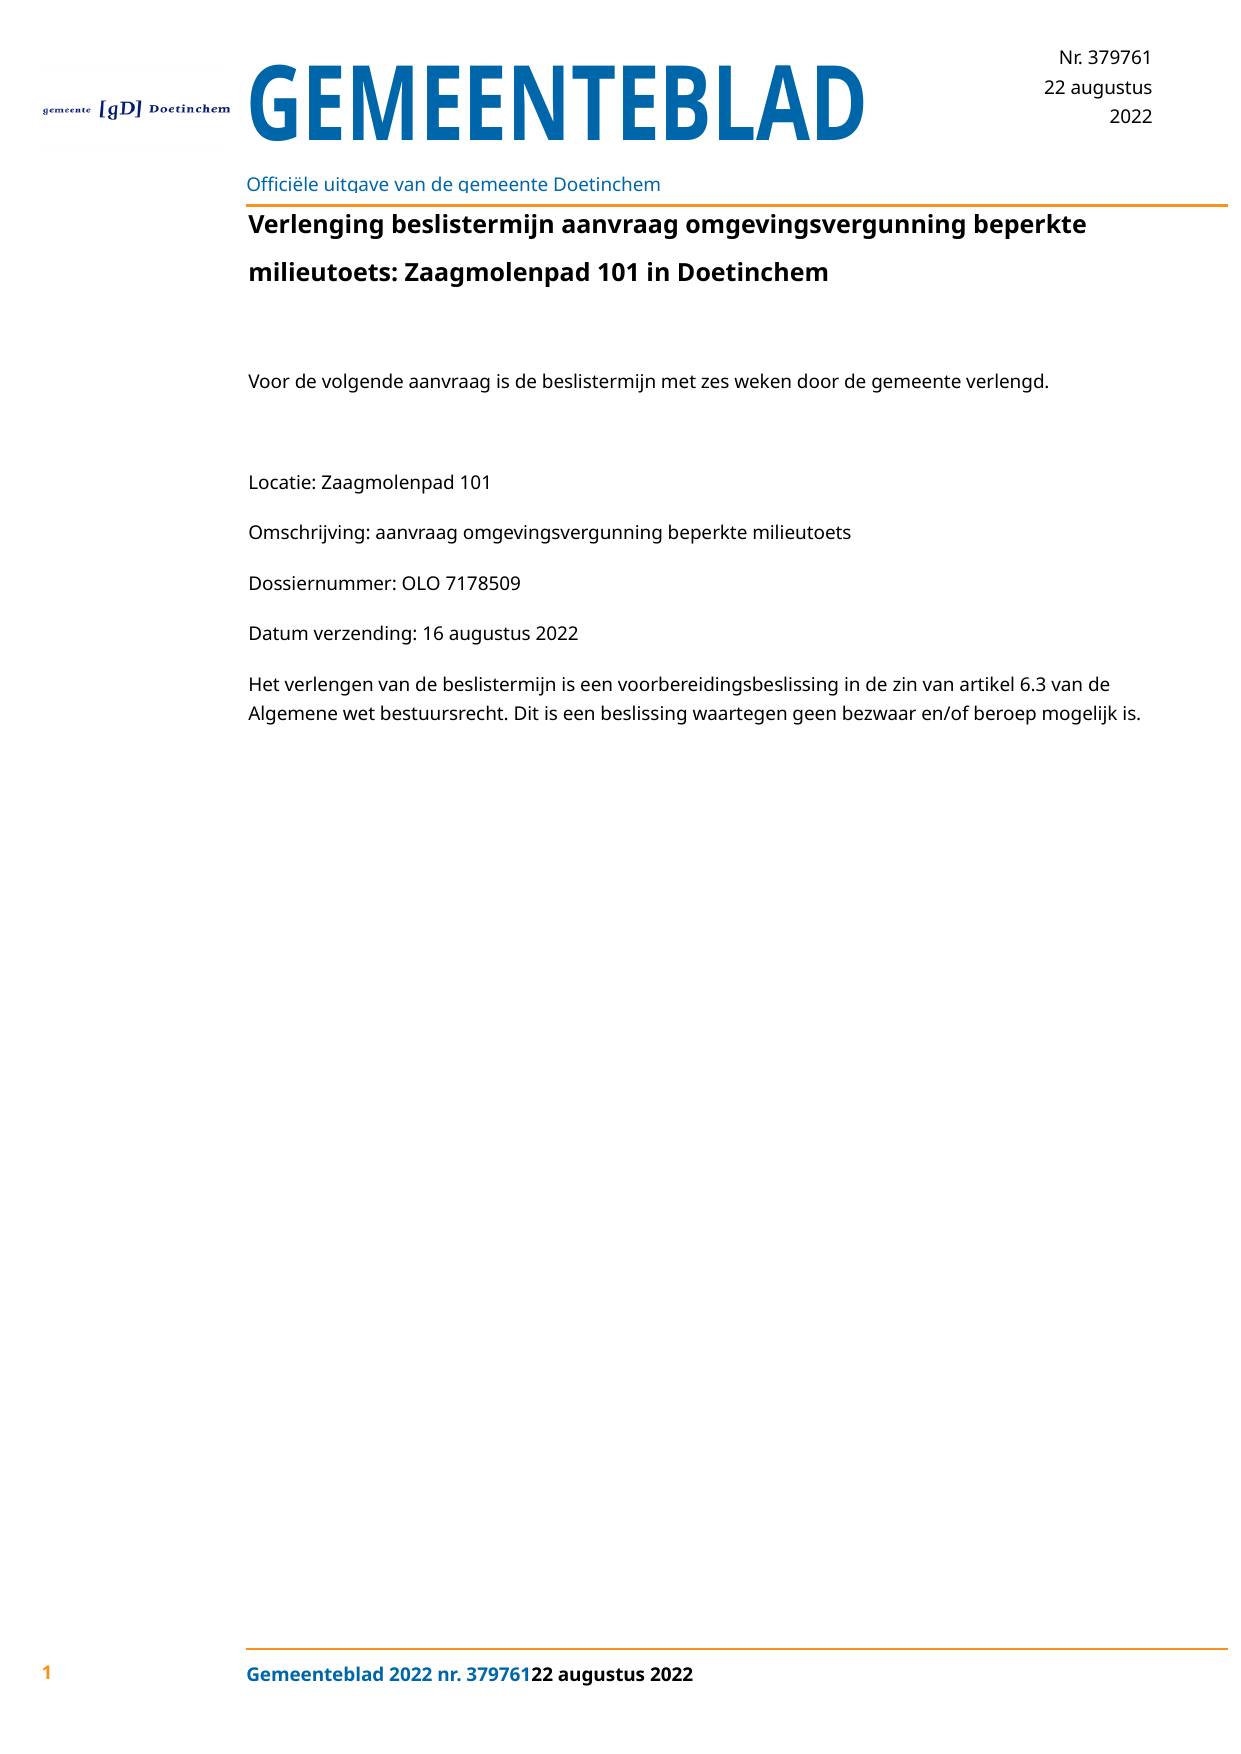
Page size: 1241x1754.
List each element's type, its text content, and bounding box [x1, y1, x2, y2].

text Locatie: Zaagmolenpad 101 [248, 469, 1152, 495]
text Voor de volgende aanvraag is de beslistermijn met zes weken door de gemeente verlengd. [248, 368, 1152, 394]
text Verlenging beslistermijn aanvraag omgevingsvergunning beperkte milieutoets: Zaagmolenpad 101 in Doetinchem [248, 207, 1152, 288]
picture [41, 47, 231, 172]
text Omschrijving: aanvraag omgevingsvergunning beperkte milieutoets [248, 519, 1152, 545]
text Dossiernummer: OLO 7178509 [248, 570, 1152, 596]
text Datum verzending: 16 augustus 2022 [248, 620, 1152, 646]
text Het verlengen van de beslistermijn is een voorbereidingsbeslissing in de zin van artikel 6.3 van de Algemene wet bestuursrecht. Dit is een beslissing waartegen geen bezwaar en/of beroep mogelijk is. [248, 671, 1152, 726]
